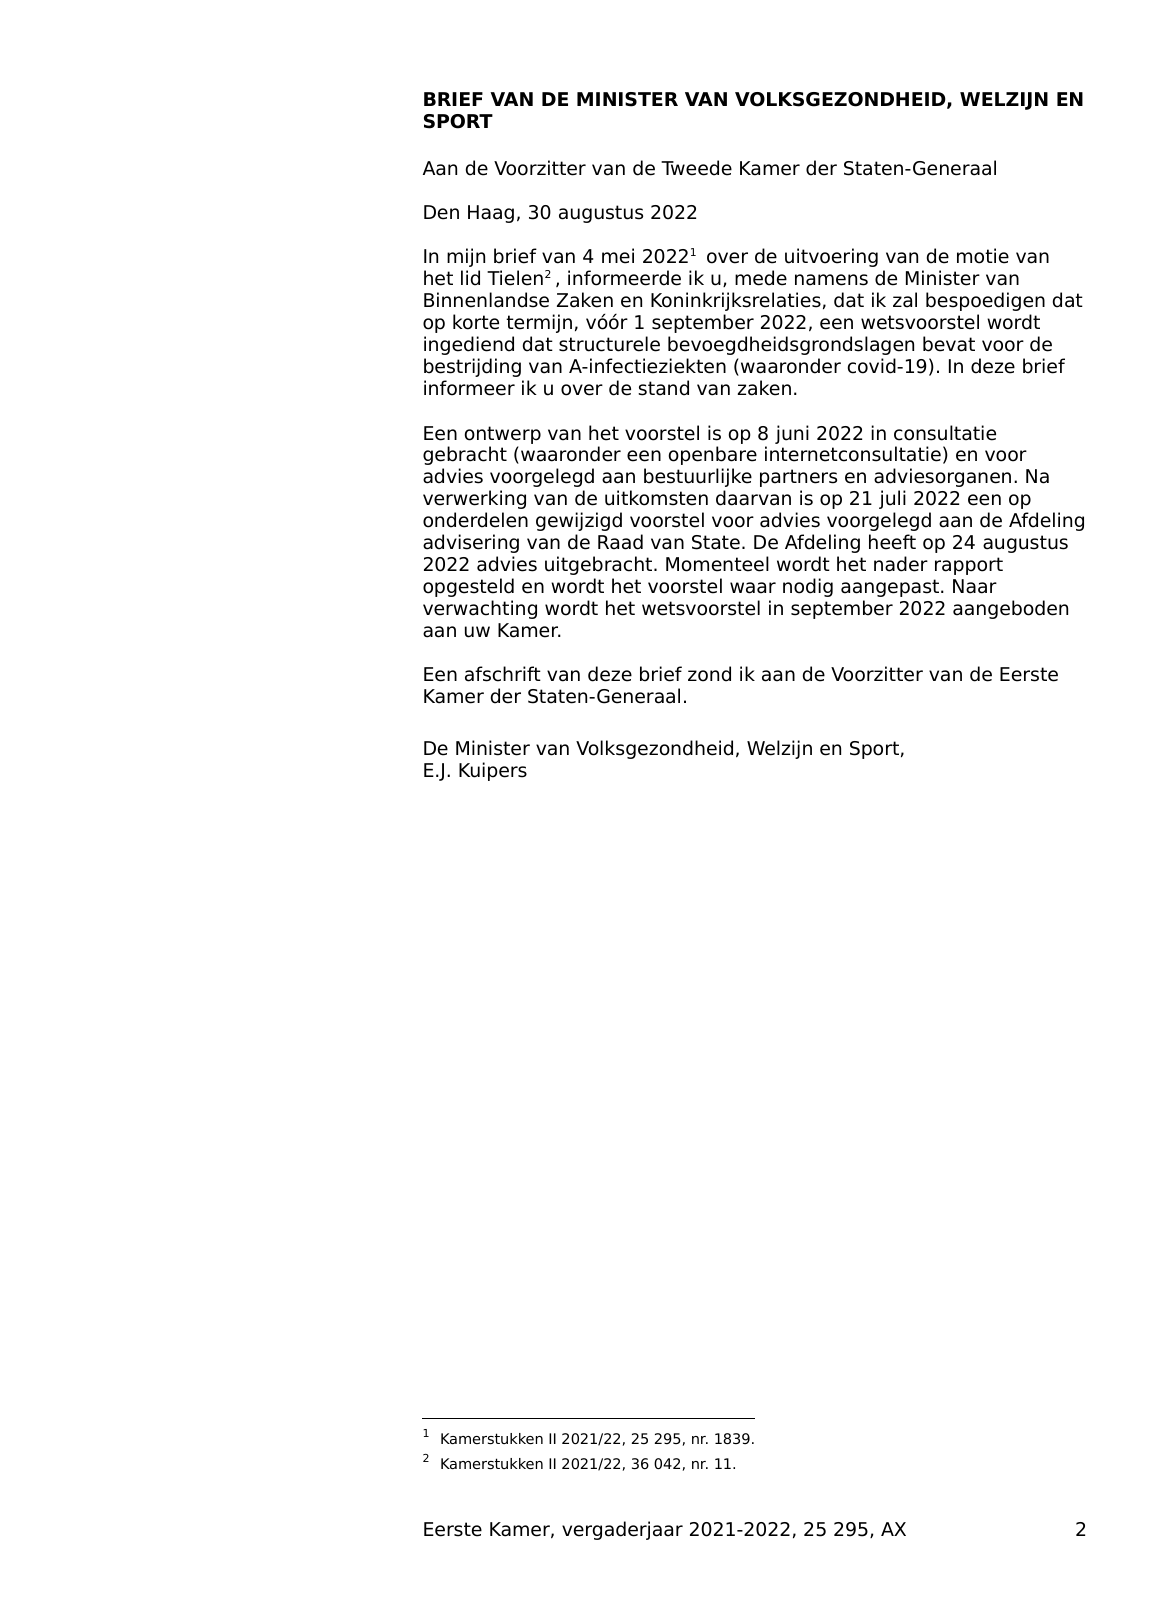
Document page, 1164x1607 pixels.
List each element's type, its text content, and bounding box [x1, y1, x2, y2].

text Een afschrift van deze brief zond ik aan de Voorzitter van de Eerste Kamer der Staten-Generaal. [422, 664, 1087, 708]
text Kamerstukken II 2021/22, 36 042, nr. 11. [422, 1452, 1087, 1474]
text In mijn brief van 4 mei 2022 over de uitvoering van de motie van het lid Tielen, informeerde ik u, mede namens de Minister van Binnenlandse Zaken en Koninkrijksrelaties, dat ik zal bespoedigen dat op korte termijn, vóór 1 september 2022, een wetsvoorstel wordt ingediend dat structurele bevoegdheidsgrondslagen bevat voor de bestrijding van A-infectieziekten (waaronder covid-19). In deze brief informeer ik u over de stand van zaken. [422, 246, 1087, 400]
subtitle BRIEF VAN DE MINISTER VAN VOLKSGEZONDHEID, WELZIJN EN SPORT [422, 89, 1087, 133]
text Een ontwerp van het voorstel is op 8 juni 2022 in consultatie gebracht (waaronder een openbare internetconsultatie) en voor advies voorgelegd aan bestuurlijke partners en adviesorganen. Na verwerking van de uitkomsten daarvan is op 21 juli 2022 een op onderdelen gewijzigd voorstel voor advies voorgelegd aan de Afdeling advisering van de Raad van State. De Afdeling heeft op 24 augustus 2022 advies uitgebracht. Momenteel wordt het nader rapport opgesteld en wordt het voorstel waar nodig aangepast. Naar verwachting wordt het wetsvoorstel in september 2022 aangeboden aan uw Kamer. [422, 422, 1087, 642]
text Kamerstukken II 2021/22, 25 295, nr. 1839. [422, 1427, 1087, 1449]
text Aan de Voorzitter van de Tweede Kamer der Staten-Generaal [422, 158, 1087, 180]
text Den Haag, 30 augustus 2022 [422, 202, 1087, 224]
text De Minister van Volksgezondheid, Welzijn en Sport, E.J. Kuipers [422, 738, 1087, 782]
